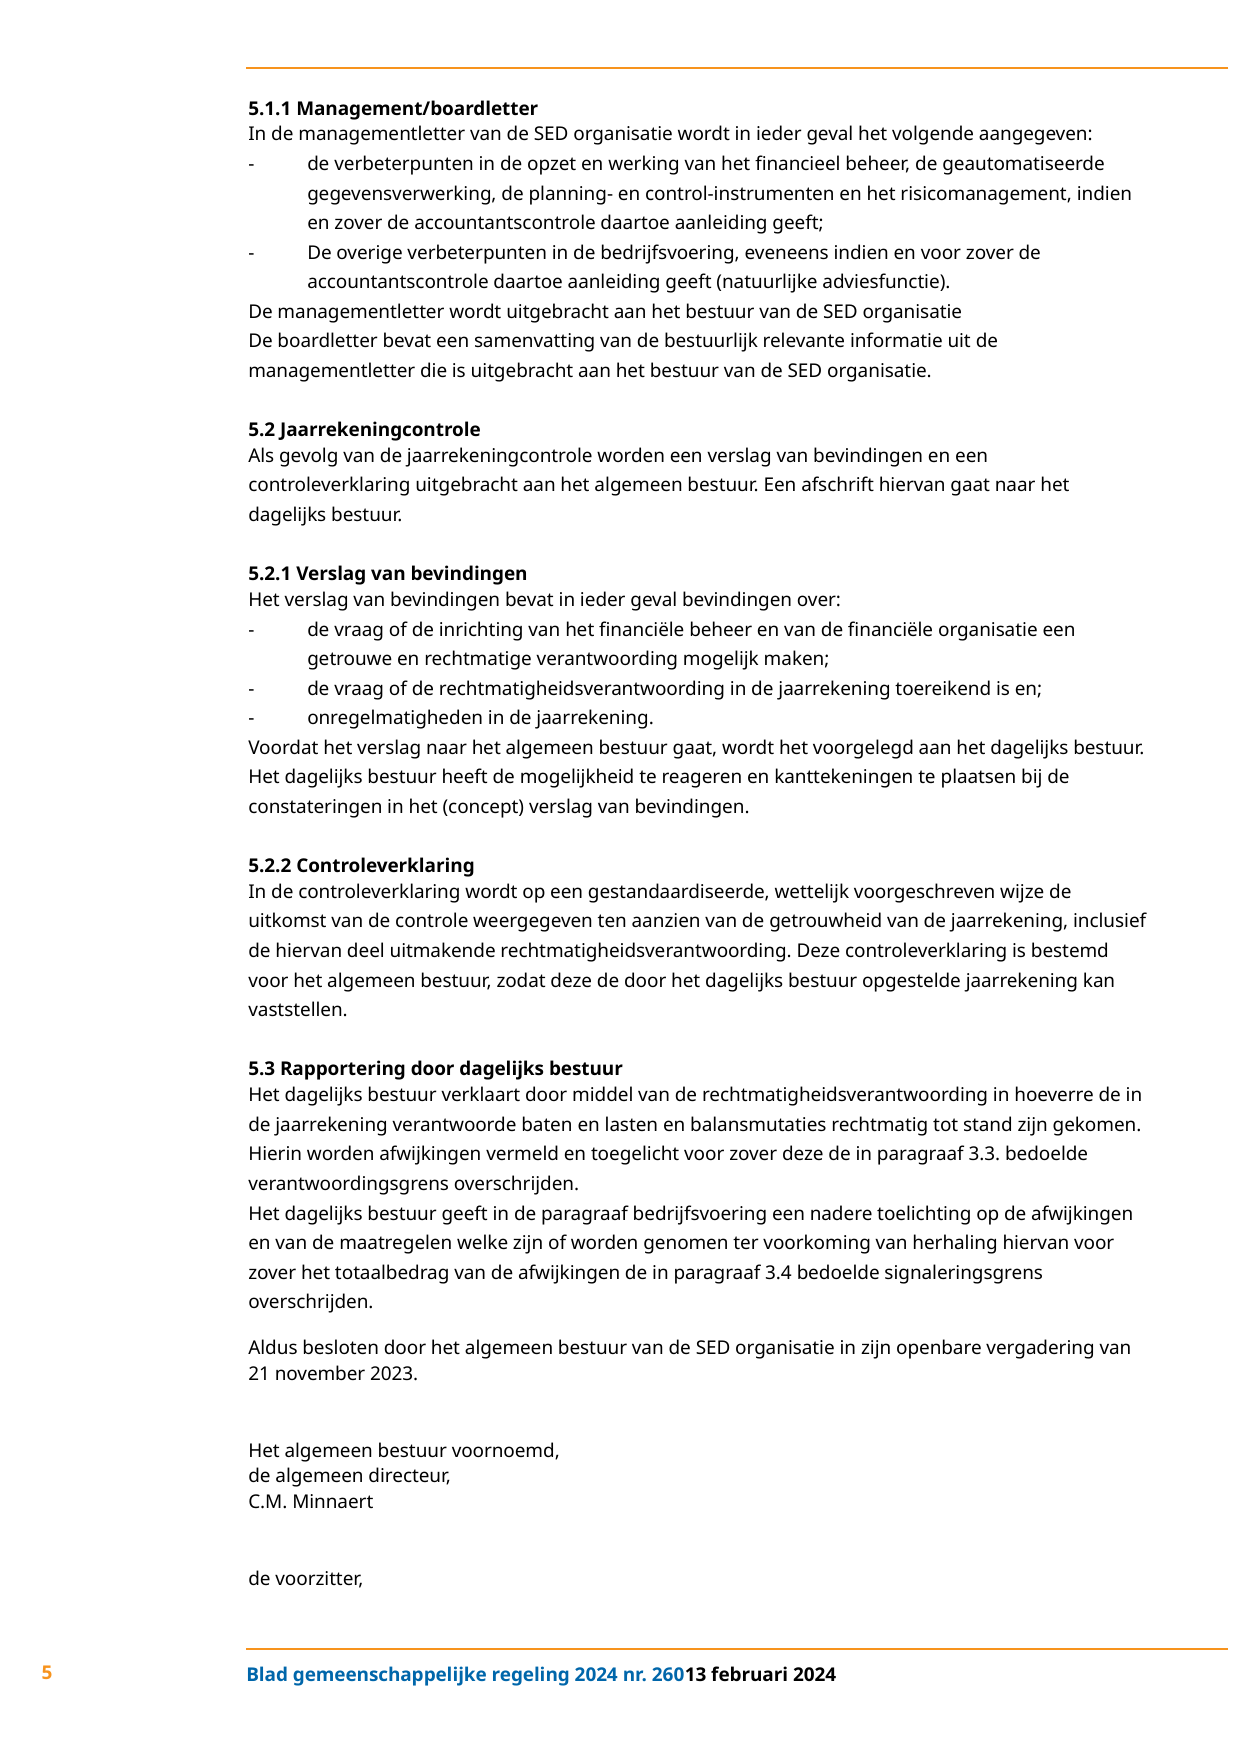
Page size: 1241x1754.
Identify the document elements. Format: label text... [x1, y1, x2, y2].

list de vraag of de rechtmatigheidsverantwoording in de jaarrekening toereikend is en; [248, 675, 1152, 701]
picture [41, 47, 231, 172]
text 5.2 Jaarrekeningcontrole [248, 416, 1152, 442]
text 5.2.1 Verslag van bevindingen [248, 560, 1152, 586]
list onregelmatigheden in de jaarrekening. [248, 704, 1152, 730]
text Het verslag van bevindingen bevat in ieder geval bevindingen over: [248, 586, 1152, 612]
list de verbeterpunten in de opzet en werking van het financieel beheer, de geautomatiseerde gegevensverwerking, de planning- en control-instrumenten en het risicomanagement, indien en zover de accountantscontrole daartoe aanleiding geeft; [248, 150, 1152, 235]
text Het dagelijks bestuur verklaart door middel van de rechtmatigheidsverantwoording in hoeverre de in de jaarrekening verantwoorde baten en lasten en balansmutaties rechtmatig tot stand zijn gekomen. Hierin worden afwijkingen vermeld en toegelicht voor zover deze de in paragraaf 3.3. bedoelde verantwoordingsgrens overschrijden. [248, 1081, 1152, 1196]
text de voorzitter, [248, 1566, 1152, 1591]
text Het dagelijks bestuur geeft in de paragraaf bedrijfsvoering een nadere toelichting op de afwijkingen en van de maatregelen welke zijn of worden genomen ter voorkoming van herhaling hiervan voor zover het totaalbedrag van de afwijkingen de in paragraaf 3.4 bedoelde signaleringsgrens overschrijden. [248, 1200, 1152, 1314]
text Voordat het verslag naar het algemeen bestuur gaat, wordt het voorgelegd aan het dagelijks bestuur. Het dagelijks bestuur heeft de mogelijkheid te reageren en kanttekeningen te plaatsen bij de constateringen in het (concept) verslag van bevindingen. [248, 734, 1152, 819]
text 5.1.1 Management/boardletter [248, 95, 1152, 121]
text De managementletter wordt uitgebracht aan het bestuur van de SED organisatie [248, 298, 1152, 324]
list De overige verbeterpunten in de bedrijfsvoering, eveneens indien en voor zover de accountantscontrole daartoe aanleiding geeft (natuurlijke adviesfunctie). [248, 239, 1152, 294]
text Als gevolg van de jaarrekeningcontrole worden een verslag van bevindingen en een controleverklaring uitgebracht aan het algemeen bestuur. Een afschrift hiervan gaat naar het dagelijks bestuur. [248, 442, 1152, 527]
text In de managementletter van de SED organisatie wordt in ieder geval het volgende aangegeven: [248, 121, 1152, 146]
text In de controleverklaring wordt op een gestandaardiseerde, wettelijk voorgeschreven wijze de uitkomst van de controle weergegeven ten aanzien van de getrouwheid van de jaarrekening, inclusief de hiervan deel uitmakende rechtmatigheidsverantwoording. Deze controleverklaring is bestemd voor het algemeen bestuur, zodat deze de door het dagelijks bestuur opgestelde jaarrekening kan vaststellen. [248, 878, 1152, 1022]
list de vraag of de inrichting van het financiële beheer en van de financiële organisatie een getrouwe en rechtmatige verantwoording mogelijk maken; [248, 616, 1152, 671]
text De boardletter bevat een samenvatting van de bestuurlijk relevante informatie uit de managementletter die is uitgebracht aan het bestuur van de SED organisatie. [248, 328, 1152, 383]
text 5.3 Rapportering door dagelijks bestuur [248, 1056, 1152, 1081]
text C.M. Minnaert [248, 1488, 1152, 1514]
text 5.2.2 Controleverklaring [248, 852, 1152, 878]
text de algemeen directeur, [248, 1463, 1152, 1488]
text Het algemeen bestuur voornoemd, [248, 1437, 1152, 1463]
text Aldus besloten door het algemeen bestuur van de SED organisatie in zijn openbare vergadering van 21 november 2023. [248, 1334, 1152, 1386]
